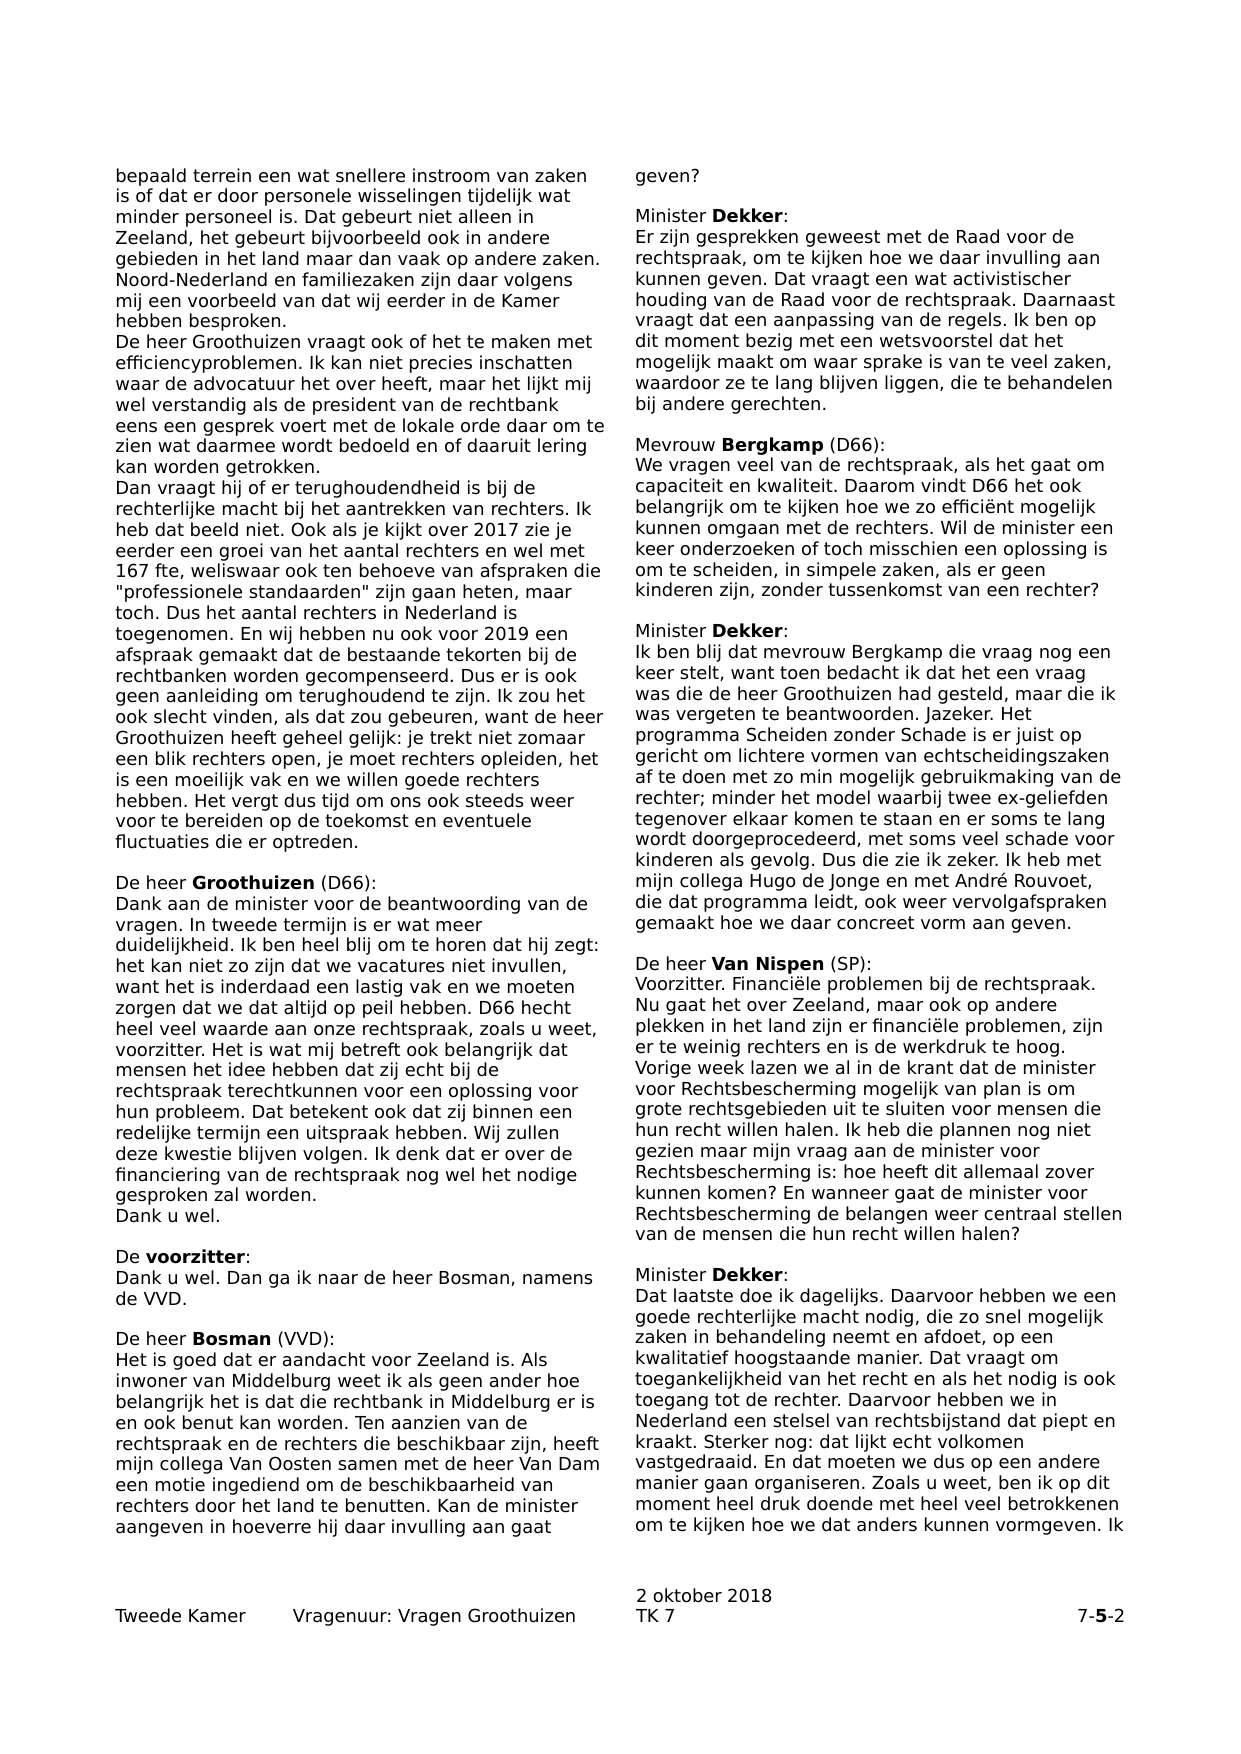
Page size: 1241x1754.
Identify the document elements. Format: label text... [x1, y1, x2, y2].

text Minister Dekker: [635, 206, 1125, 227]
text Ik ben blij dat mevrouw Bergkamp die vraag nog een keer stelt, want toen bedacht ik dat het een vraag was die de heer Groothuizen had gesteld, maar die ik was vergeten te beantwoorden. Jazeker. Het programma Scheiden zonder Schade is er juist op gericht om lichtere vormen van echtscheidingszaken af te doen met zo min mogelijk gebruikmaking van de rechter; minder het model waarbij twee ex-geliefden tegenover elkaar komen te staan en er soms te lang wordt doorgeprocedeerd, met soms veel schade voor kinderen als gevolg. Dus die zie ik zeker. Ik heb met mijn collega Hugo de Jonge en met André Rouvoet, die dat programma leidt, ook weer vervolgafspraken gemaakt hoe we daar concreet vorm aan geven. [635, 642, 1125, 933]
text geven? [635, 165, 1125, 186]
text Minister Dekker: [635, 1265, 1125, 1286]
text Dat laatste doe ik dagelijks. Daarvoor hebben we een goede rechterlijke macht nodig, die zo snel mogelijk zaken in behandeling neemt en afdoet, op een kwalitatief hoogstaande manier. Dat vraagt om toegankelijkheid van het recht en als het nodig is ook toegang tot de rechter. Daarvoor hebben we in Nederland een stelsel van rechtsbijstand dat piept en kraakt. Sterker nog: dat lijkt echt volkomen vastgedraaid. En dat moeten we dus op een andere manier gaan organiseren. Zoals u weet, ben ik op dit moment heel druk doende met heel veel betrokkenen om te kijken hoe we dat anders kunnen vormgeven. Ik [635, 1286, 1125, 1536]
text Er zijn gesprekken geweest met de Raad voor de rechtspraak, om te kijken hoe we daar invulling aan kunnen geven. Dat vraagt een wat activistischer houding van de Raad voor de rechtspraak. Daarnaast vraagt dat een aanpassing van de regels. Ik ben op dit moment bezig met een wetsvoorstel dat het mogelijk maakt om waar sprake is van te veel zaken, waardoor ze te lang blijven liggen, die te behandelen bij andere gerechten. [635, 227, 1125, 414]
text Mevrouw Bergkamp (D66): [635, 434, 1125, 455]
text Voorzitter. Financiële problemen bij de rechtspraak. Nu gaat het over Zeeland, maar ook op andere plekken in het land zijn er financiële problemen, zijn er te weinig rechters en is de werkdruk te hoog. Vorige week lazen we al in de krant dat de minister voor Rechtsbescherming mogelijk van plan is om grote rechtsgebieden uit te sluiten voor mensen die hun recht willen halen. Ik heb die plannen nog niet gezien maar mijn vraag aan de minister voor Rechtsbescherming is: hoe heeft dit allemaal zover kunnen komen? En wanneer gaat de minister voor Rechtsbescherming de belangen weer centraal stellen van de mensen die hun recht willen halen? [635, 974, 1125, 1245]
text De voorzitter: [115, 1247, 605, 1268]
text We vragen veel van de rechtspraak, als het gaat om capaciteit en kwaliteit. Daarom vindt D66 het ook belangrijk om te kijken hoe we zo efficiënt mogelijk kunnen omgaan met de rechters. Wil de minister een keer onderzoeken of toch misschien een oplossing is om te scheiden, in simpele zaken, als er geen kinderen zijn, zonder tussenkomst van een rechter? [635, 455, 1125, 601]
text bepaald terrein een wat snellere instroom van zaken is of dat er door personele wisselingen tijdelijk wat minder personeel is. Dat gebeurt niet alleen in Zeeland, het gebeurt bijvoorbeeld ook in andere gebieden in het land maar dan vaak op andere zaken. Noord-Nederland en familiezaken zijn daar volgens mij een voorbeeld van dat wij eerder in de Kamer hebben besproken. [115, 165, 605, 332]
text Dank u wel. [115, 1206, 605, 1227]
text De heer Van Nispen (SP): [635, 953, 1125, 974]
text Minister Dekker: [635, 621, 1125, 642]
text Het is goed dat er aandacht voor Zeeland is. Als inwoner van Middelburg weet ik als geen ander hoe belangrijk het is dat die rechtbank in Middelburg er is en ook benut kan worden. Ten aanzien van de rechtspraak en de rechters die beschikbaar zijn, heeft mijn collega Van Oosten samen met de heer Van Dam een motie ingediend om de beschikbaarheid van rechters door het land te benutten. Kan de minister aangeven in hoeverre hij daar invulling aan gaat [115, 1350, 605, 1537]
text De heer Groothuizen (D66): [115, 873, 605, 893]
text Dan vraagt hij of er terughoudendheid is bij de rechterlijke macht bij het aantrekken van rechters. Ik heb dat beeld niet. Ook als je kijkt over 2017 zie je eerder een groei van het aantal rechters en wel met 167 fte, weliswaar ook ten behoeve van afspraken die "professionele standaarden" zijn gaan heten, maar toch. Dus het aantal rechters in Nederland is toegenomen. En wij hebben nu ook voor 2019 een afspraak gemaakt dat de bestaande tekorten bij de rechtbanken worden gecompenseerd. Dus er is ook geen aanleiding om terughoudend te zijn. Ik zou het ook slecht vinden, als dat zou gebeuren, want de heer Groothuizen heeft geheel gelijk: je trekt niet zomaar een blik rechters open, je moet rechters opleiden, het is een moeilijk vak en we willen goede rechters hebben. Het vergt dus tijd om ons ook steeds weer voor te bereiden op de toekomst en eventuele fluctuaties die er optreden. [115, 478, 605, 853]
text Dank u wel. Dan ga ik naar de heer Bosman, namens de VVD. [115, 1268, 605, 1309]
text De heer Groothuizen vraagt ook of het te maken met efficiencyproblemen. Ik kan niet precies inschatten waar de advocatuur het over heeft, maar het lijkt mij wel verstandig als de president van de rechtbank eens een gesprek voert met de lokale orde daar om te zien wat daarmee wordt bedoeld en of daaruit lering kan worden getrokken. [115, 332, 605, 478]
text Dank aan de minister voor de beantwoording van de vragen. In tweede termijn is er wat meer duidelijkheid. Ik ben heel blij om te horen dat hij zegt: het kan niet zo zijn dat we vacatures niet invullen, want het is inderdaad een lastig vak en we moeten zorgen dat we dat altijd op peil hebben. D66 hecht heel veel waarde aan onze rechtspraak, zoals u weet, voorzitter. Het is wat mij betreft ook belangrijk dat mensen het idee hebben dat zij echt bij de rechtspraak terechtkunnen voor een oplossing voor hun probleem. Dat betekent ook dat zij binnen een redelijke termijn een uitspraak hebben. Wij zullen deze kwestie blijven volgen. Ik denk dat er over de financiering van de rechtspraak nog wel het nodige gesproken zal worden. [115, 893, 605, 1206]
text De heer Bosman (VVD): [115, 1329, 605, 1350]
